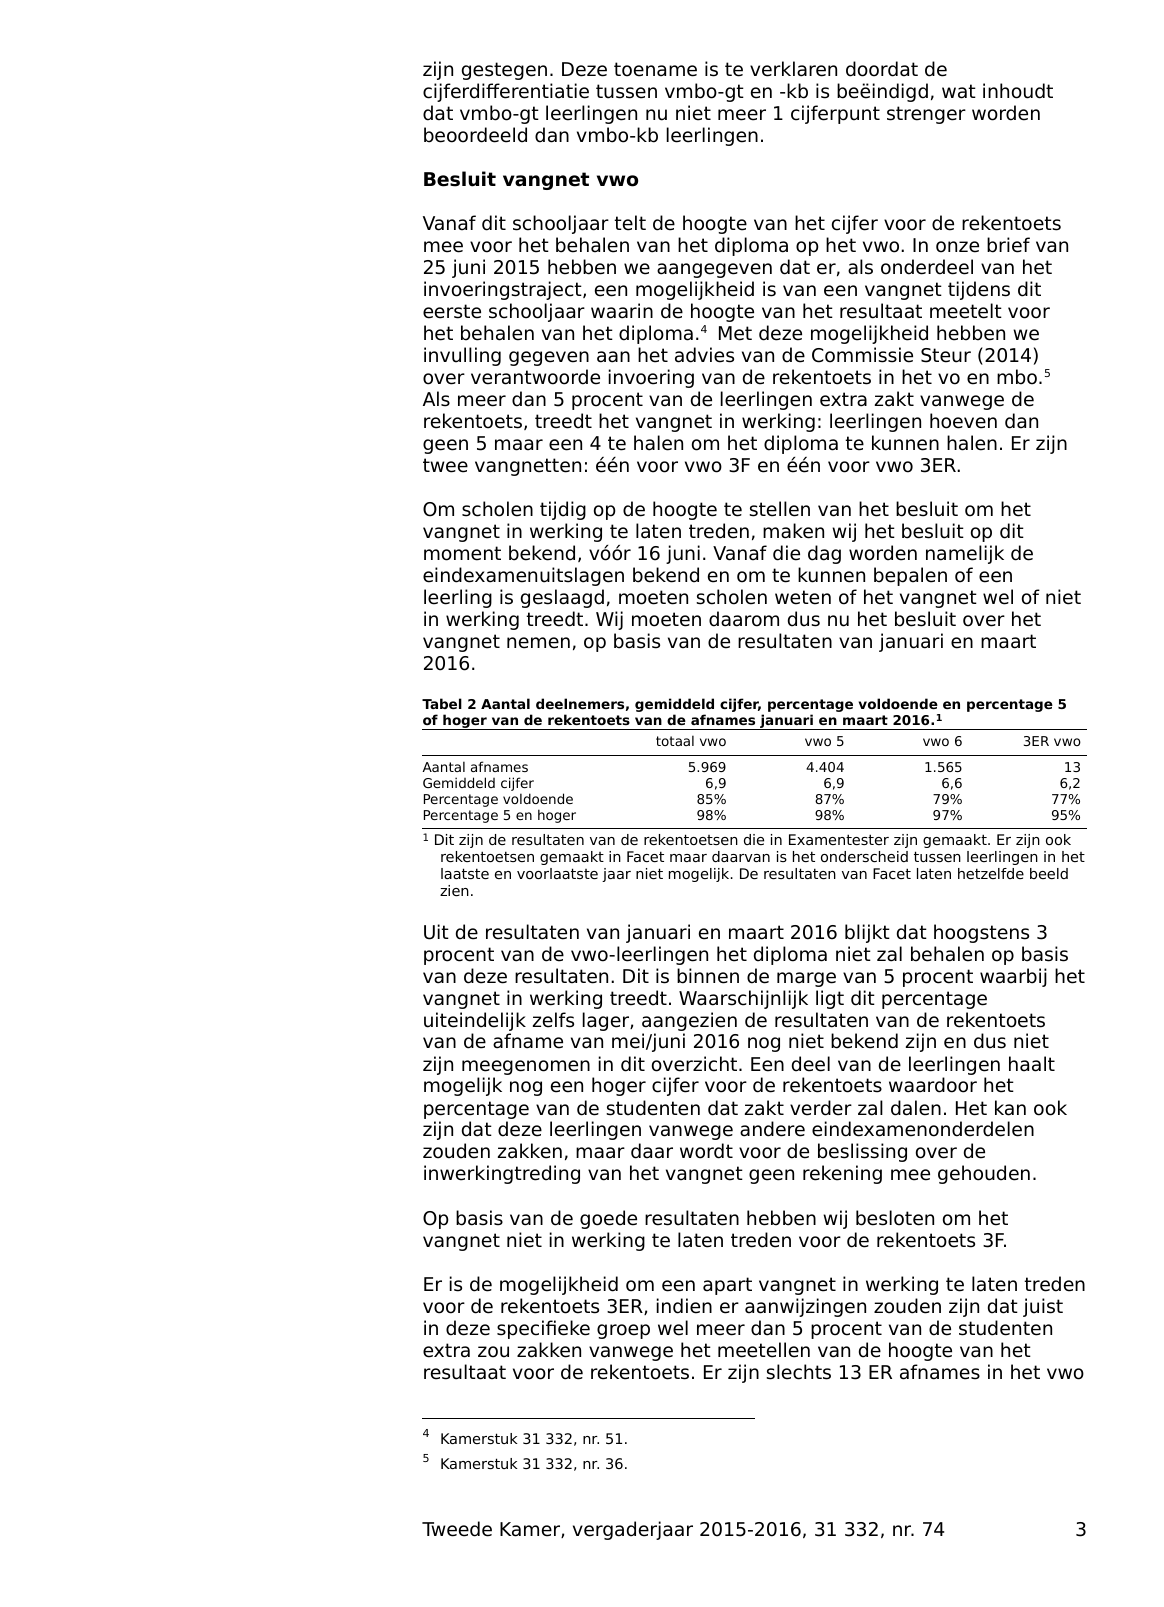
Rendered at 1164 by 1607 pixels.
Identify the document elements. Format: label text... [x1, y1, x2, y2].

table_cell Percentage voldoende [422, 792, 614, 807]
text Op basis van de goede resultaten hebben wij besloten om het vangnet niet in werking te laten treden voor de rekentoets 3F. [422, 1207, 1087, 1251]
table_cell [422, 730, 614, 754]
table_cell 98% [614, 808, 732, 828]
table_cell 87% [732, 792, 850, 807]
table_cell 85% [614, 792, 732, 807]
table_cell 6,9 [732, 776, 850, 792]
table_cell 4.404 [732, 756, 850, 776]
text Er is de mogelijkheid om een apart vangnet in werking te laten treden voor de rekentoets 3ER, indien er aanwijzingen zouden zijn dat juist in deze specifieke groep wel meer dan 5 procent van de studenten extra zou zakken vanwege het meetellen van de hoogte van het resultaat voor de rekentoets. Er zijn slechts 13 ER afnames in het vwo [422, 1274, 1087, 1383]
table_cell totaal vwo [614, 730, 732, 754]
text Om scholen tijdig op de hoogte te stellen van het besluit om het vangnet in werking te laten treden, maken wij het besluit op dit moment bekend, vóór 16 juni. Vanaf die dag worden namelijk de eindexamenuitslagen bekend en om te kunnen bepalen of een leerling is geslaagd, moeten scholen weten of het vangnet wel of niet in werking treedt. Wij moeten daarom dus nu het besluit over het vangnet nemen, op basis van de resultaten van januari en maart 2016. [422, 499, 1087, 675]
text Kamerstuk 31 332, nr. 51. [422, 1427, 1087, 1449]
table_cell 1.565 [850, 756, 968, 776]
table_cell 6,9 [614, 776, 732, 792]
table_cell Aantal afnames [422, 756, 614, 776]
table_cell 13 [969, 756, 1087, 776]
table_cell vwo 5 [732, 730, 850, 754]
table_cell 98% [732, 808, 850, 828]
table_cell 97% [850, 808, 968, 828]
table_cell 79% [850, 792, 968, 807]
table_cell 5.969 [614, 756, 732, 776]
table_cell vwo 6 [850, 730, 968, 754]
table_header Tabel 2 Aantal deelnemers, gemiddeld cijfer, percentage voldoende en percentage 5 of hoger van de rekentoets van de afnames januari en maart 2016.1 [422, 697, 1087, 728]
text Uit de resultaten van januari en maart 2016 blijkt dat hoogstens 3 procent van de vwo-leerlingen het diploma niet zal behalen op basis van deze resultaten. Dit is binnen de marge van 5 procent waarbij het vangnet in werking treedt. Waarschijnlijk ligt dit percentage uiteindelijk zelfs lager, aangezien de resultaten van de rekentoets van de afname van mei/juni 2016 nog niet bekend zijn en dus niet zijn meegenomen in dit overzicht. Een deel van de leerlingen haalt mogelijk nog een hoger cijfer voor de rekentoets waardoor het percentage van de studenten dat zakt verder zal dalen. Het kan ook zijn dat deze leerlingen vanwege andere eindexamenonderdelen zouden zakken, maar daar wordt voor de beslissing over de inwerkingtreding van het vangnet geen rekening mee gehouden. [422, 922, 1087, 1185]
text Vanaf dit schooljaar telt de hoogte van het cijfer voor de rekentoets mee voor het behalen van het diploma op het vwo. In onze brief van 25 juni 2015 hebben we aangegeven dat er, als onderdeel van het invoeringstraject, een mogelijkheid is van een vangnet tijdens dit eerste schooljaar waarin de hoogte van het resultaat meetelt voor het behalen van het diploma. Met deze mogelijkheid hebben we invulling gegeven aan het advies van de Commissie Steur (2014) over verantwoorde invoering van de rekentoets in het vo en mbo. Als meer dan 5 procent van de leerlingen extra zakt vanwege de rekentoets, treedt het vangnet in werking: leerlingen hoeven dan geen 5 maar een 4 te halen om het diploma te kunnen halen. Er zijn twee vangnetten: één voor vwo 3F en één voor vwo 3ER. [422, 213, 1087, 477]
table_cell 6,6 [850, 776, 968, 792]
text zijn gestegen. Deze toename is te verklaren doordat de cijferdifferentiatie tussen vmbo-gt en -kb is beëindigd, wat inhoudt dat vmbo-gt leerlingen nu niet meer 1 cijferpunt strenger worden beoordeeld dan vmbo-kb leerlingen. [422, 59, 1087, 147]
table_cell 3ER vwo [969, 730, 1087, 754]
table_cell 1 Dit zijn de resultaten van de rekentoetsen die in Examentester zijn gemaakt. Er zijn ook rekentoetsen gemaakt in Facet maar daarvan is het onderscheid tussen leerlingen in het laatste en voorlaatste jaar niet mogelijk. De resultaten van Facet laten hetzelfde beeld zien. [422, 829, 1087, 899]
subtitle Besluit vangnet vwo [422, 169, 1087, 191]
text Kamerstuk 31 332, nr. 36. [422, 1452, 1087, 1474]
table_cell 77% [969, 792, 1087, 807]
table_cell 95% [969, 808, 1087, 828]
table_cell Percentage 5 en hoger [422, 808, 614, 828]
table_cell Gemiddeld cijfer [422, 776, 614, 792]
table_cell 6,2 [969, 776, 1087, 792]
